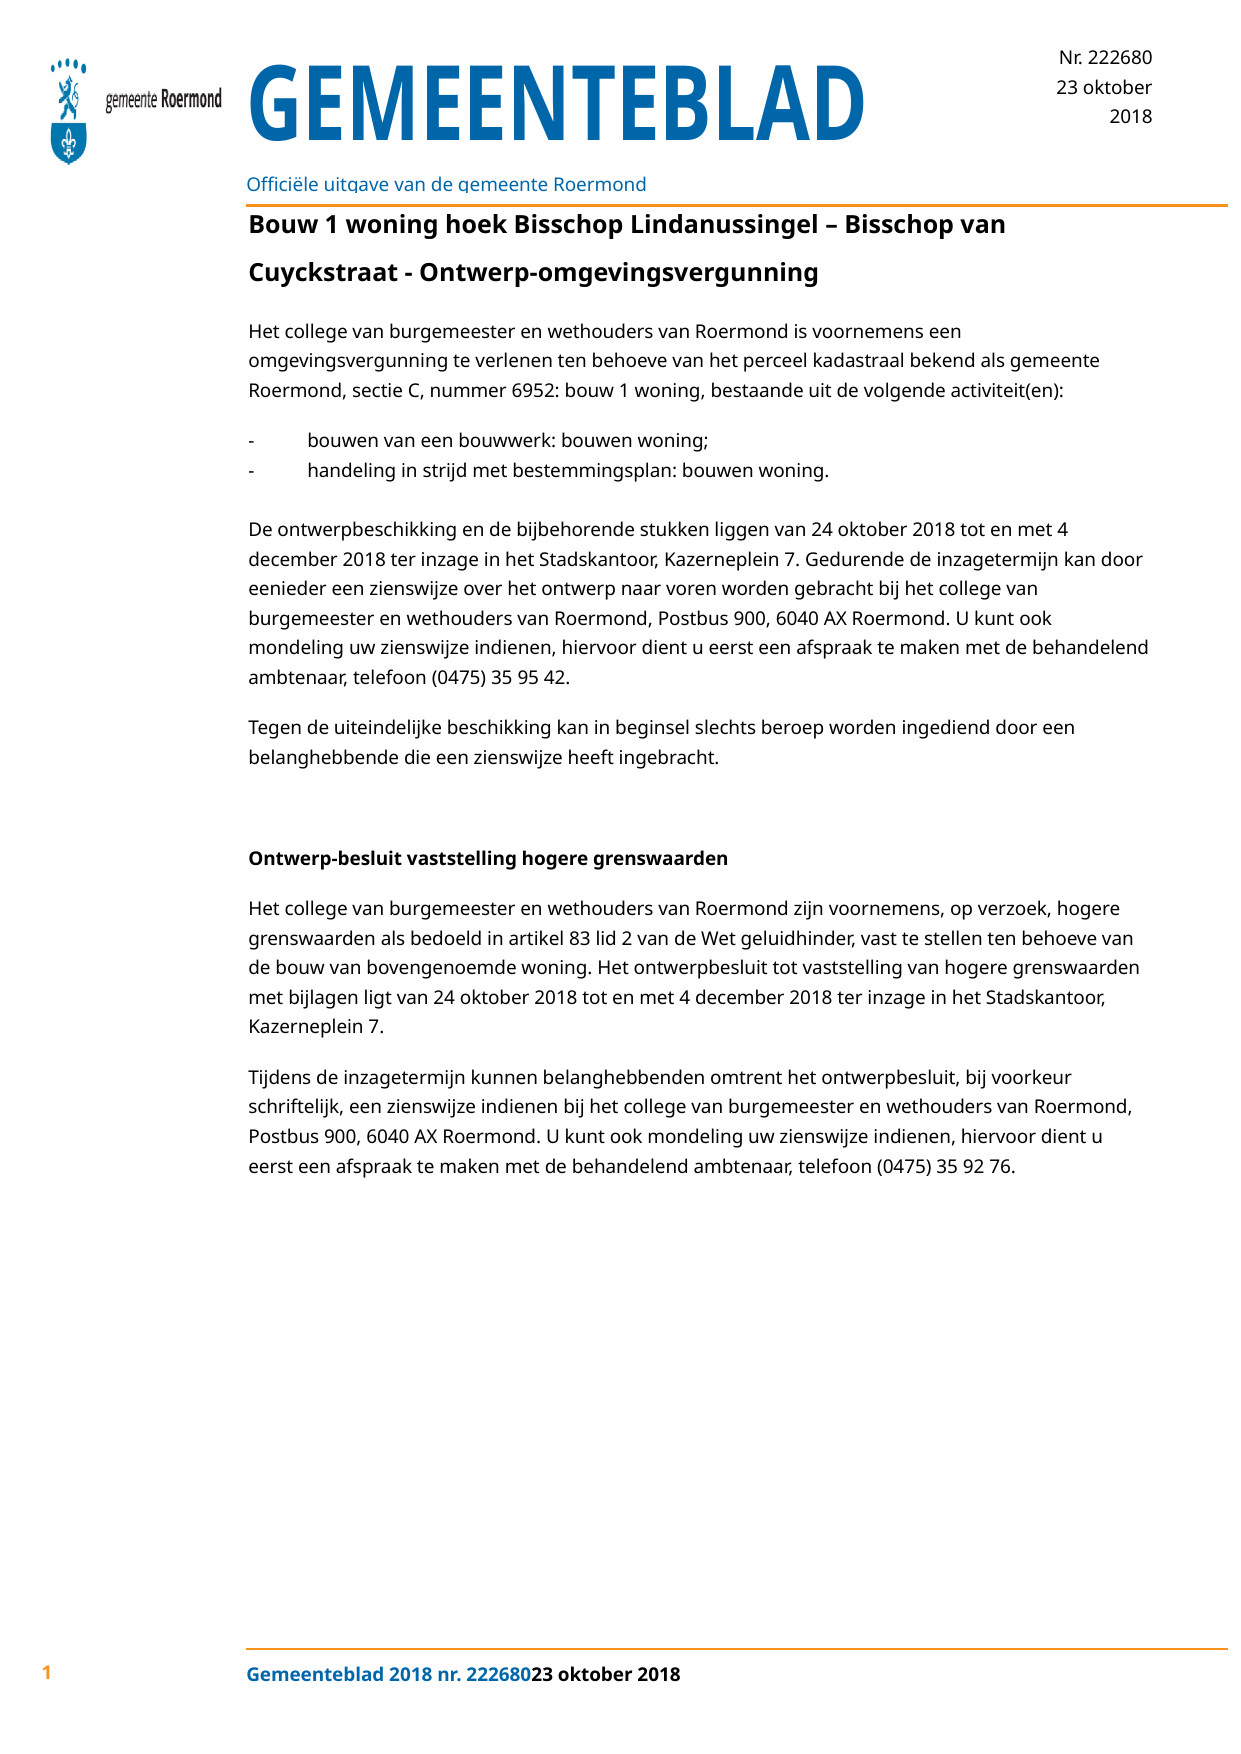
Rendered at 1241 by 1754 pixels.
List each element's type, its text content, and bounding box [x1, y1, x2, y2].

text Tegen de uiteindelijke beschikking kan in beginsel slechts beroep worden ingediend door een belanghebbende die een zienswijze heeft ingebracht. [248, 714, 1152, 770]
list bouwen van een bouwwerk: bouwen woning; [248, 427, 1152, 453]
picture [41, 47, 231, 172]
text Ontwerp-besluit vaststelling hogere grenswaarden [248, 845, 1152, 871]
list handeling in strijd met bestemmingsplan: bouwen woning. [248, 457, 1152, 483]
text De ontwerpbeschikking en de bijbehorende stukken liggen van 24 oktober 2018 tot en met 4 december 2018 ter inzage in het Stadskantoor, Kazerneplein 7. Gedurende de inzagetermijn kan door eenieder een zienswijze over het ontwerp naar voren worden gebracht bij het college van burgemeester en wethouders van Roermond, Postbus 900, 6040 AX Roermond. U kunt ook mondeling uw zienswijze indienen, hiervoor dient u eerst een afspraak te maken met de behandelend ambtenaar, telefoon (0475) 35 95 42. [248, 516, 1152, 690]
text Het college van burgemeester en wethouders van Roermond zijn voornemens, op verzoek, hogere grenswaarden als bedoeld in artikel 83 lid 2 van de Wet geluidhinder, vast te stellen ten behoeve van de bouw van bovengenoemde woning. Het ontwerpbesluit tot vaststelling van hogere grenswaarden met bijlagen ligt van 24 oktober 2018 tot en met 4 december 2018 ter inzage in het Stadskantoor, Kazerneplein 7. [248, 895, 1152, 1039]
text Bouw 1 woning hoek Bisschop Lindanussingel – Bisschop van Cuyckstraat - Ontwerp-omgevingsvergunning [248, 207, 1152, 288]
text Tijdens de inzagetermijn kunnen belanghebbenden omtrent het ontwerpbesluit, bij voorkeur schriftelijk, een zienswijze indienen bij het college van burgemeester en wethouders van Roermond, Postbus 900, 6040 AX Roermond. U kunt ook mondeling uw zienswijze indienen, hiervoor dient u eerst een afspraak te maken met de behandelend ambtenaar, telefoon (0475) 35 92 76. [248, 1064, 1152, 1179]
text Het college van burgemeester en wethouders van Roermond is voornemens een omgevingsvergunning te verlenen ten behoeve van het perceel kadastraal bekend als gemeente Roermond, sectie C, nummer 6952: bouw 1 woning, bestaande uit de volgende activiteit(en): [248, 318, 1152, 403]
